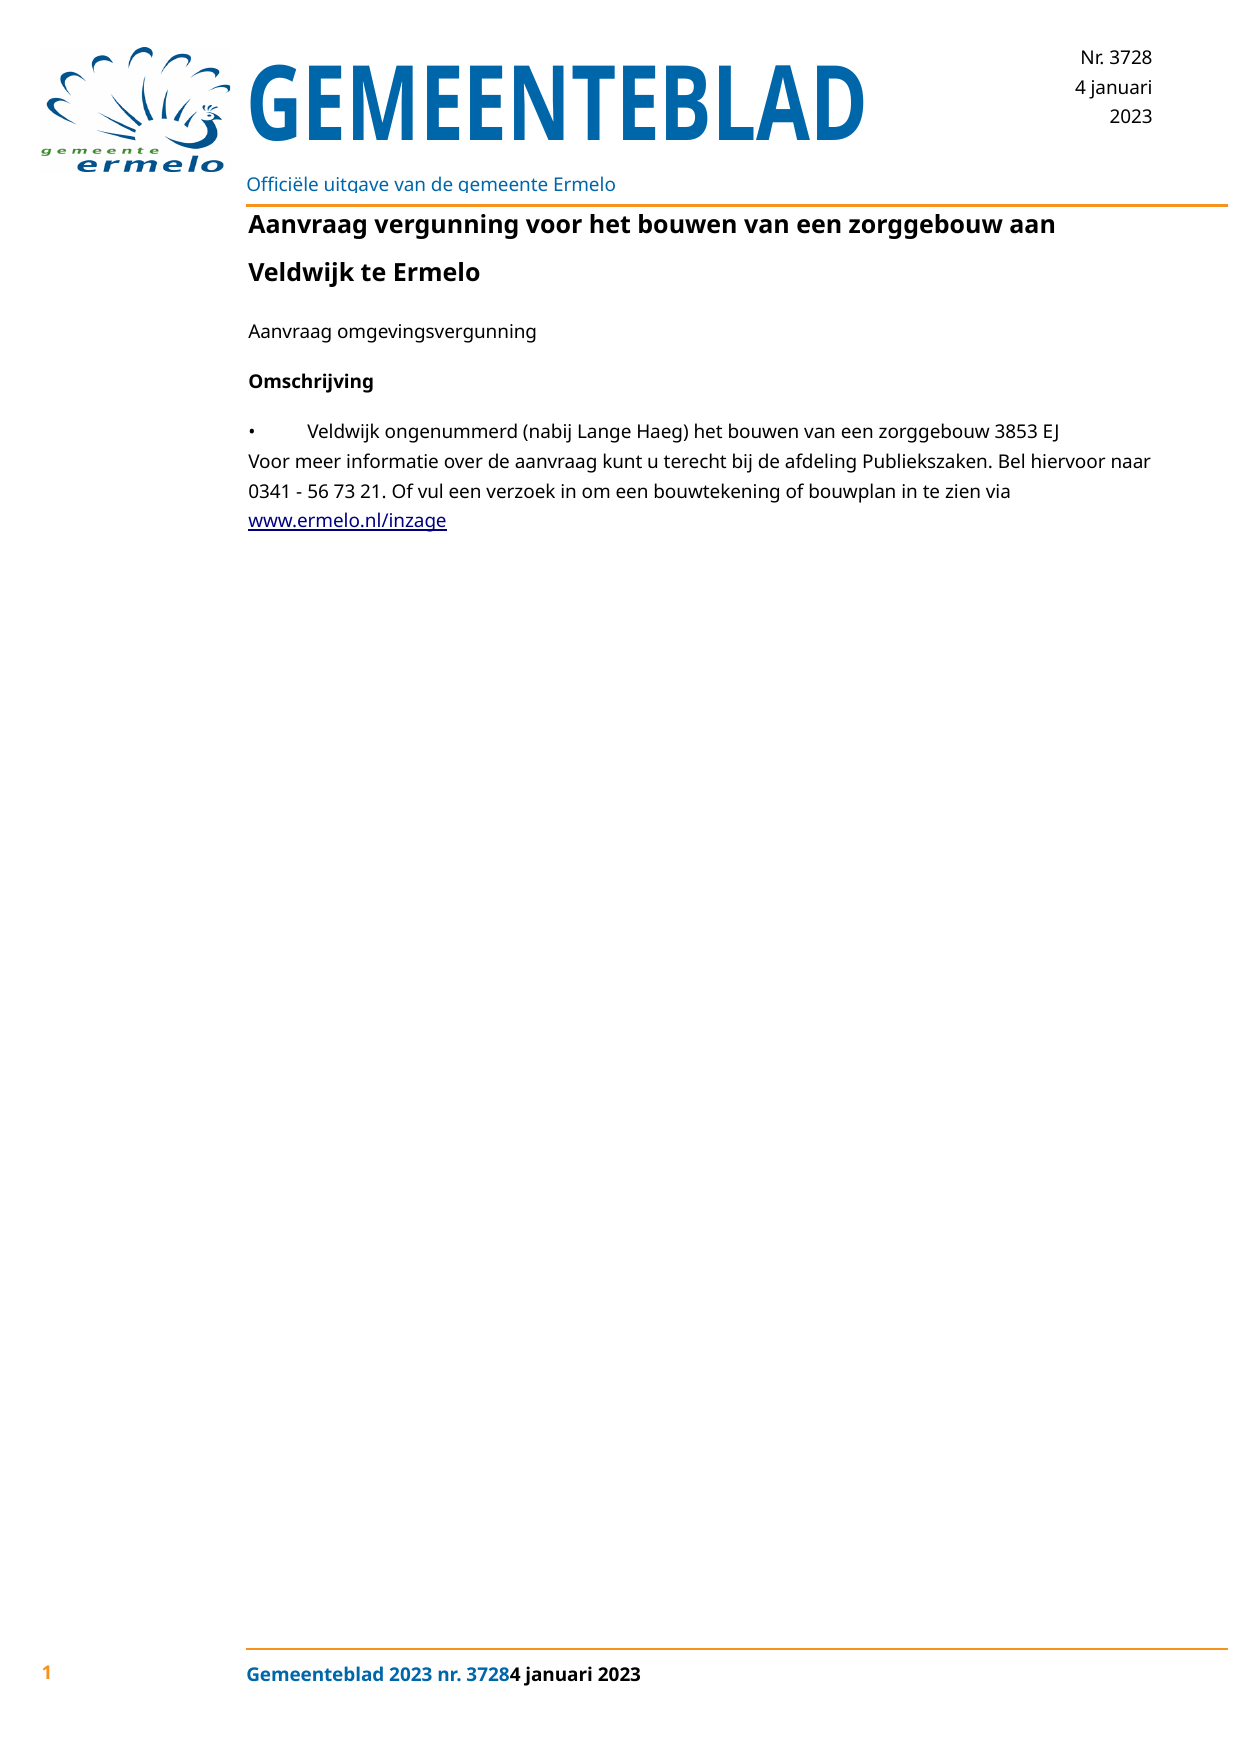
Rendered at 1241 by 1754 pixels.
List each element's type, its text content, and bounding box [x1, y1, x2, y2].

text Aanvraag omgevingsvergunning [248, 318, 1152, 344]
picture [41, 47, 231, 172]
list Veldwijk ongenummerd (nabij Lange Haeg) het bouwen van een zorggebouw 3853 EJ [248, 419, 1152, 444]
text Voor meer informatie over de aanvraag kunt u terecht bij de afdeling Publiekszaken. Bel hiervoor naar 0341 - 56 73 21. Of vul een verzoek in om een bouwtekening of bouwplan in te zien via www.ermelo.nl/inzage [248, 448, 1152, 533]
text Aanvraag vergunning voor het bouwen van een zorggebouw aan Veldwijk te Ermelo [248, 207, 1152, 288]
text Omschrijving [248, 368, 1152, 394]
